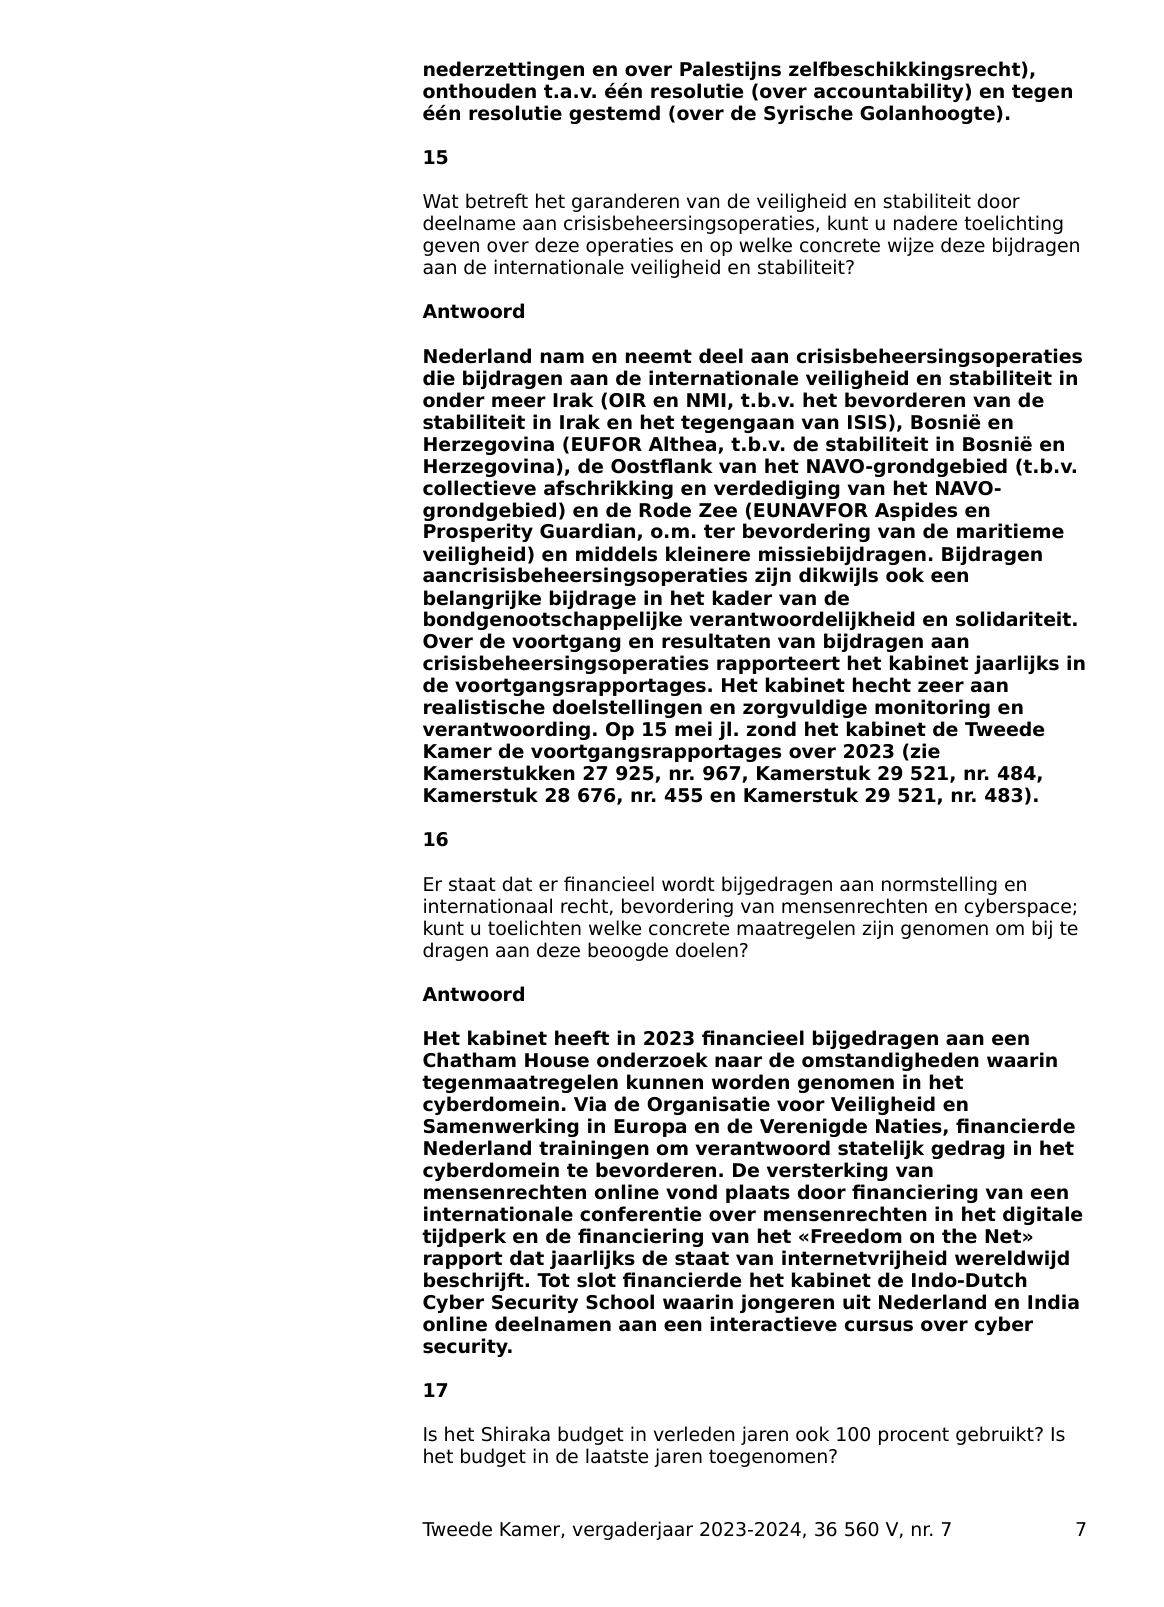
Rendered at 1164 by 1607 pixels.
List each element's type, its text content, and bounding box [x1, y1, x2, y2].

text Het kabinet heeft in 2023 financieel bijgedragen aan een Chatham House onderzoek naar de omstandigheden waarin tegenmaatregelen kunnen worden genomen in het cyberdomein. Via de Organisatie voor Veiligheid en Samenwerking in Europa en de Verenigde Naties, financierde Nederland trainingen om verantwoord statelijk gedrag in het cyberdomein te bevorderen. De versterking van mensenrechten online vond plaats door financiering van een internationale conferentie over mensenrechten in het digitale tijdperk en de financiering van het «Freedom on the Net» rapport dat jaarlijks de staat van internetvrijheid wereldwijd beschrijft. Tot slot financierde het kabinet de Indo-Dutch Cyber Security School waarin jongeren uit Nederland en India online deelnamen aan een interactieve cursus over cyber security. [422, 1028, 1087, 1357]
text Wat betreft het garanderen van de veiligheid en stabiliteit door deelname aan crisisbeheersingsoperaties, kunt u nadere toelichting geven over deze operaties en op welke concrete wijze deze bijdragen aan de internationale veiligheid en stabiliteit? [422, 191, 1087, 279]
subtitle 16 [422, 829, 1087, 851]
text Er staat dat er financieel wordt bijgedragen aan normstelling en internationaal recht, bevordering van mensenrechten en cyberspace; kunt u toelichten welke concrete maatregelen zijn genomen om bij te dragen aan deze beoogde doelen? [422, 873, 1087, 961]
subtitle 17 [422, 1380, 1087, 1402]
text nederzettingen en over Palestijns zelfbeschikkingsrecht), onthouden t.a.v. één resolutie (over accountability) en tegen één resolutie gestemd (over de Syrische Golanhoogte). [422, 59, 1087, 125]
subtitle Antwoord [422, 984, 1087, 1006]
text Is het Shiraka budget in verleden jaren ook 100 procent gebruikt? Is het budget in de laatste jaren toegenomen? [422, 1424, 1087, 1468]
text Nederland nam en neemt deel aan crisisbeheersingsoperaties die bijdragen aan de internationale veiligheid en stabiliteit in onder meer Irak (OIR en NMI, t.b.v. het bevorderen van de stabiliteit in Irak en het tegengaan van ISIS), Bosnië en Herzegovina (EUFOR Althea, t.b.v. de stabiliteit in Bosnië en Herzegovina), de Oostflank van het NAVO-grondgebied (t.b.v. collectieve afschrikking en verdediging van het NAVO-grondgebied) en de Rode Zee (EUNAVFOR Aspides en Prosperity Guardian, o.m. ter bevordering van de maritieme veiligheid) en middels kleinere missiebijdragen. Bijdragen aancrisisbeheersingsoperaties zijn dikwijls ook een belangrijke bijdrage in het kader van de bondgenootschappelijke verantwoordelijkheid en solidariteit. Over de voortgang en resultaten van bijdragen aan crisisbeheersingsoperaties rapporteert het kabinet jaarlijks in de voortgangsrapportages. Het kabinet hecht zeer aan realistische doelstellingen en zorgvuldige monitoring en verantwoording. Op 15 mei jl. zond het kabinet de Tweede Kamer de voortgangsrapportages over 2023 (zie Kamerstukken 27 925, nr. 967, Kamerstuk 29 521, nr. 484, Kamerstuk 28 676, nr. 455 en Kamerstuk 29 521, nr. 483). [422, 346, 1087, 807]
subtitle Antwoord [422, 301, 1087, 323]
subtitle 15 [422, 147, 1087, 169]
